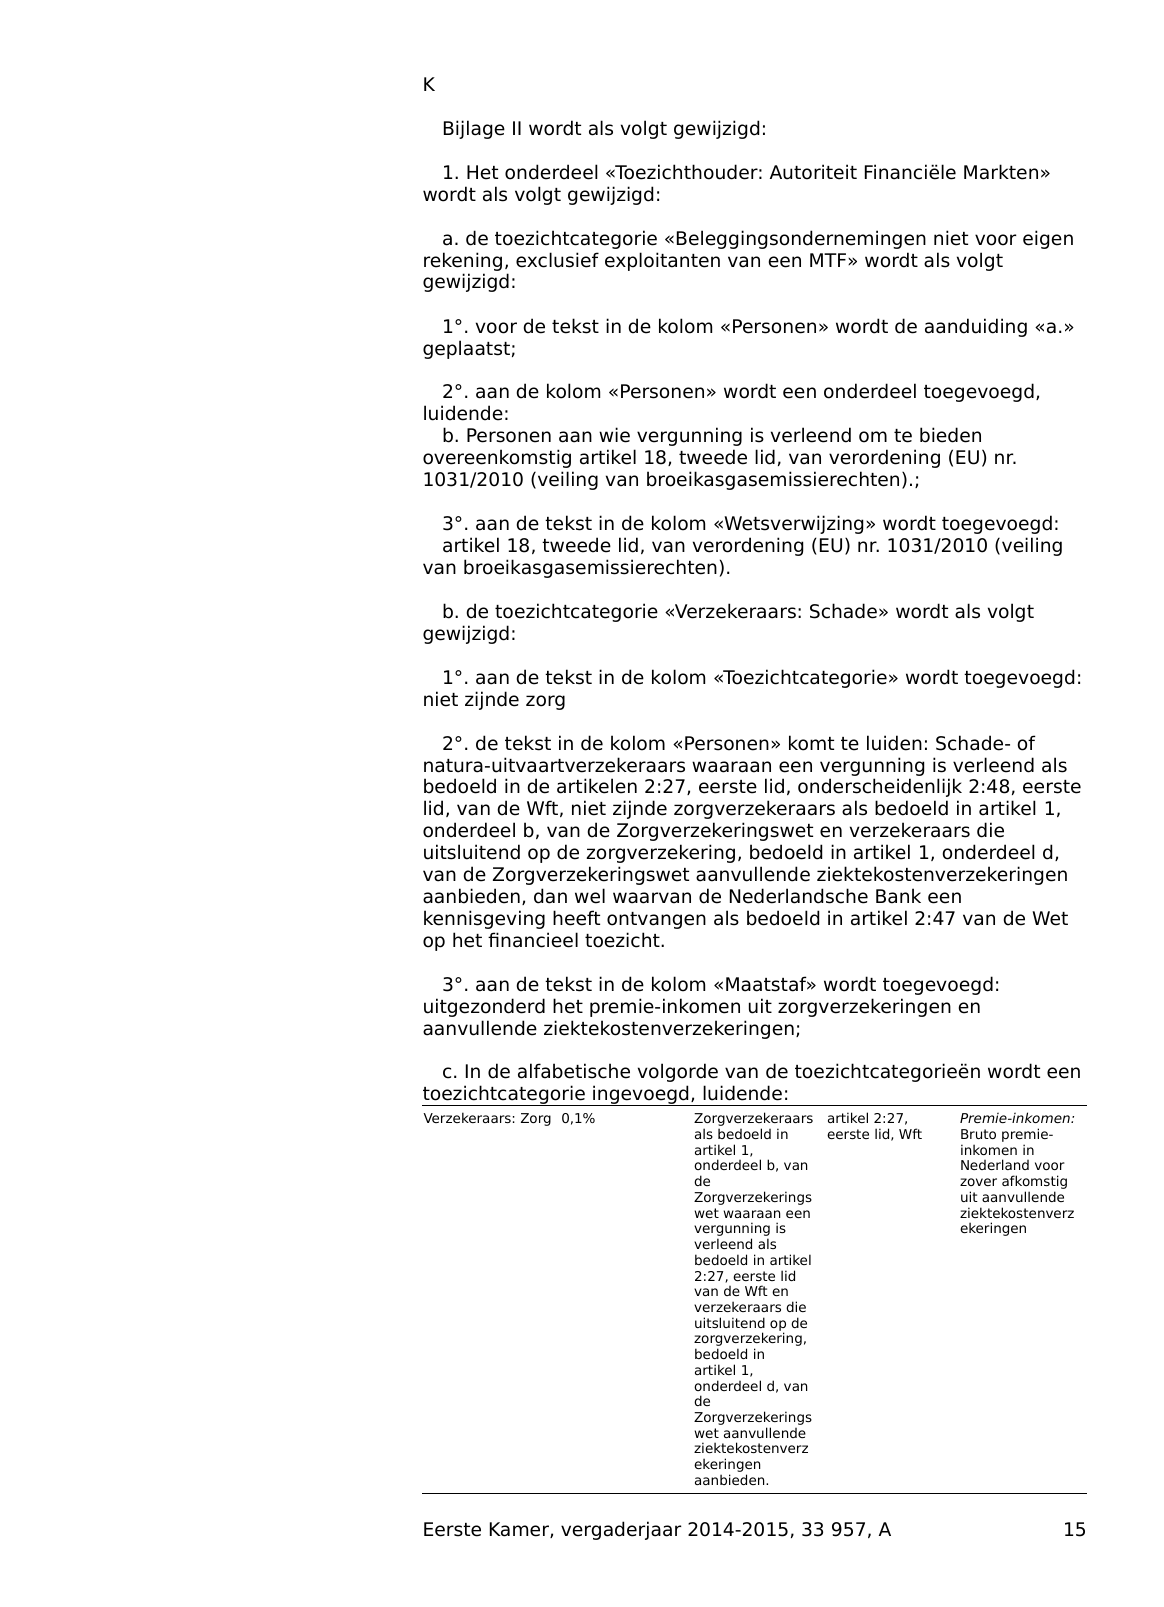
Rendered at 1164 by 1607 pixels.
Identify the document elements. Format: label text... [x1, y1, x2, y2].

text 1°. aan de tekst in de kolom «Toezichtcategorie» wordt toegevoegd: niet zijnde zorg [422, 667, 1087, 711]
text 1. Het onderdeel «Toezichthouder: Autoriteit Financiële Markten» wordt als volgt gewijzigd: [422, 162, 1087, 206]
table_header Premie-inkomen: Bruto premie-inkomen in Nederland voor zover afkomstig uit aanvullende ziektekostenverzekeringen [954, 1106, 1087, 1493]
text b. Personen aan wie vergunning is verleend om te bieden overeenkomstig artikel 18, tweede lid, van verordening (EU) nr. 1031/2010 (veiling van broeikasgasemissierechten).; [422, 425, 1087, 491]
text c. In de alfabetische volgorde van de toezichtcategorieën wordt een toezichtcategorie ingevoegd, luidende: [422, 1062, 1087, 1105]
text artikel 18, tweede lid, van verordening (EU) nr. 1031/2010 (veiling van broeikasgasemissierechten). [422, 535, 1087, 579]
table_header 0,1% [555, 1106, 688, 1493]
table_header Verzekeraars: Zorg [422, 1106, 555, 1493]
text 1°. voor de tekst in de kolom «Personen» wordt de aanduiding «a.» geplaatst; [422, 316, 1087, 359]
text Bijlage II wordt als volgt gewijzigd: [422, 118, 1087, 140]
table_header Zorgverzekeraars als bedoeld in artikel 1, onderdeel b, van de Zorgverzekeringswet waaraan een vergunning is verleend als bedoeld in artikel 2:27, eerste lid van de Wft en verzekeraars die uitsluitend op de zorgverzekering, bedoeld in artikel 1, onderdeel d, van de Zorgverzekeringswet aanvullende ziektekostenverzekeringen aanbieden. [688, 1106, 821, 1493]
text 2°. de tekst in de kolom «Personen» komt te luiden: Schade- of natura-uitvaartverzekeraars waaraan een vergunning is verleend als bedoeld in de artikelen 2:27, eerste lid, onderscheidenlijk 2:48, eerste lid, van de Wft, niet zijnde zorgverzekeraars als bedoeld in artikel 1, onderdeel b, van de Zorgverzekeringswet en verzekeraars die uitsluitend op de zorgverzekering, bedoeld in artikel 1, onderdeel d, van de Zorgverzekeringswet aanvullende ziektekostenverzekeringen aanbieden, dan wel waarvan de Nederlandsche Bank een kennisgeving heeft ontvangen als bedoeld in artikel 2:47 van de Wet op het financieel toezicht. [422, 733, 1087, 952]
text a. de toezichtcategorie «Beleggingsondernemingen niet voor eigen rekening, exclusief exploitanten van een MTF» wordt als volgt gewijzigd: [422, 228, 1087, 293]
text b. de toezichtcategorie «Verzekeraars: Schade» wordt als volgt gewijzigd: [422, 601, 1087, 645]
text 3°. aan de tekst in de kolom «Wetsverwijzing» wordt toegevoegd: [422, 513, 1087, 535]
text 3°. aan de tekst in de kolom «Maatstaf» wordt toegevoegd: uitgezonderd het premie-inkomen uit zorgverzekeringen en aanvullende ziektekostenverzekeringen; [422, 974, 1087, 1039]
text K [422, 74, 1087, 96]
table_header artikel 2:27, eerste lid, Wft [821, 1106, 954, 1493]
text 2°. aan de kolom «Personen» wordt een onderdeel toegevoegd, luidende: [422, 382, 1087, 425]
